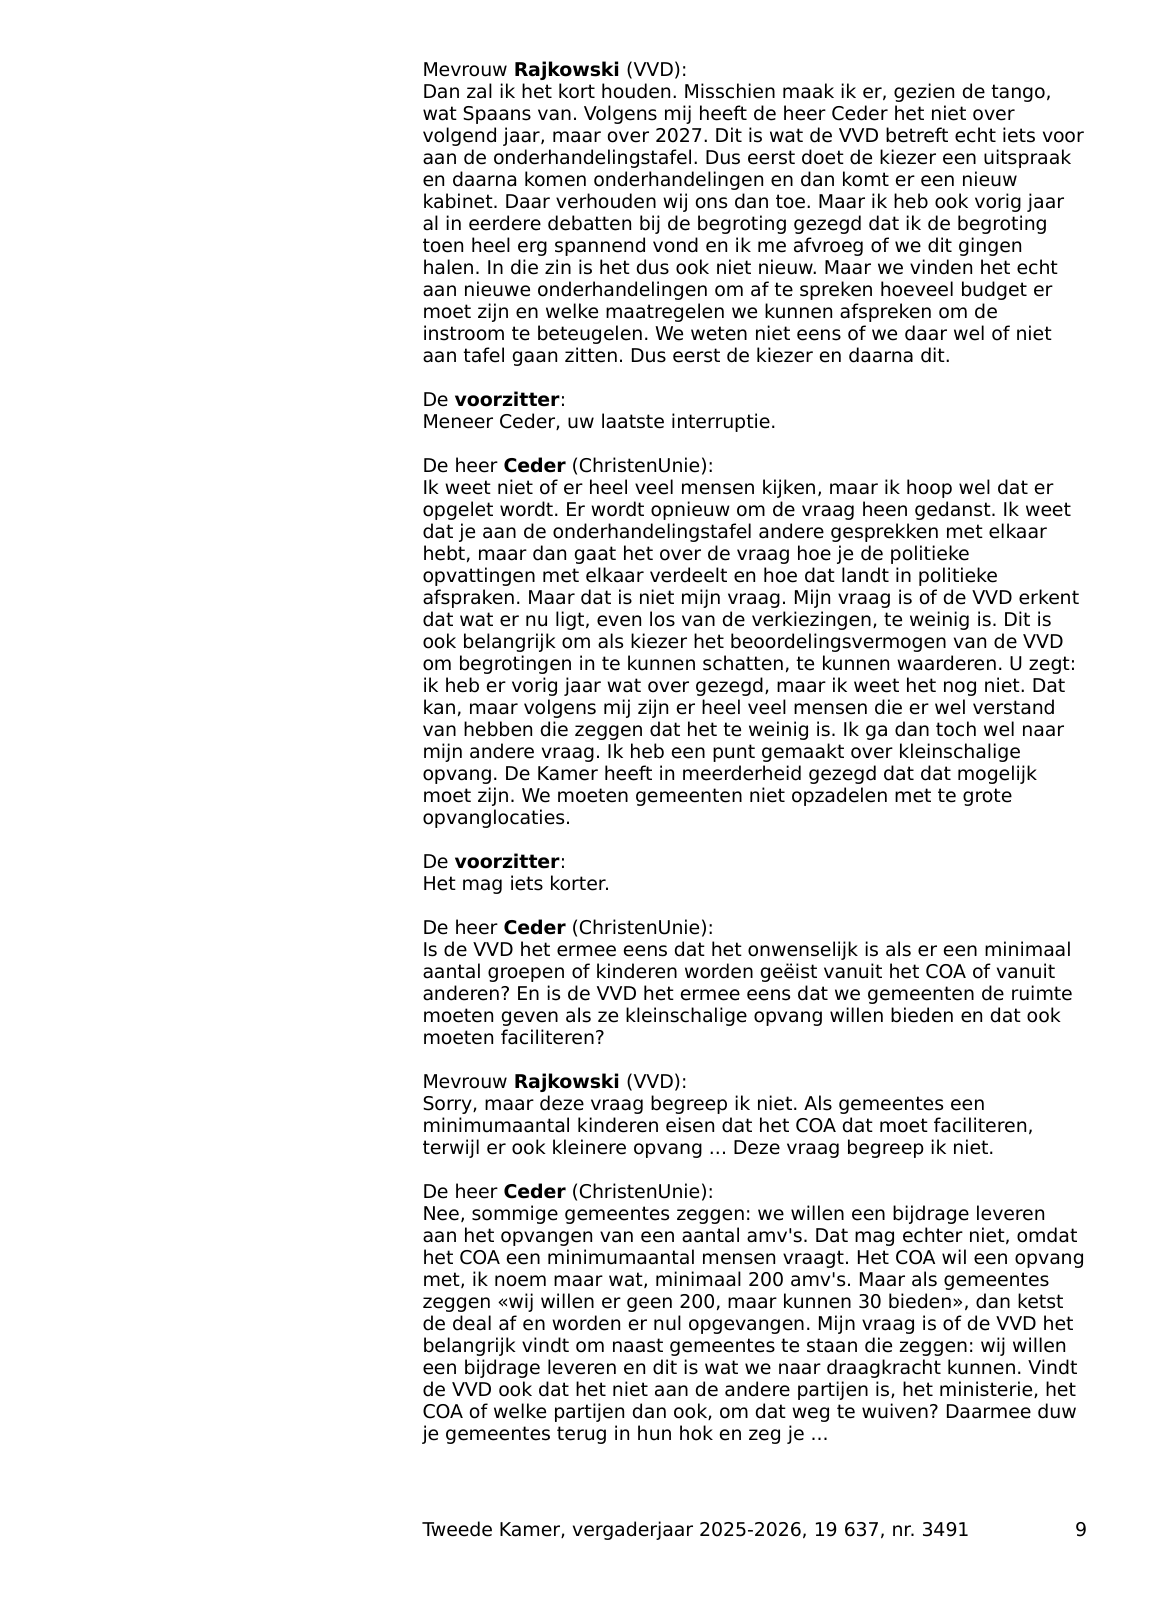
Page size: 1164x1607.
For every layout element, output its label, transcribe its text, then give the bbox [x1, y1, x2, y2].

text De heer Ceder (ChristenUnie): [422, 1181, 1087, 1203]
text Het mag iets korter. [422, 873, 1087, 895]
text De heer Ceder (ChristenUnie): [422, 917, 1087, 939]
text Mevrouw Rajkowski (VVD): [422, 1071, 1087, 1093]
text Nee, sommige gemeentes zeggen: we willen een bijdrage leveren aan het opvangen van een aantal amv's. Dat mag echter niet, omdat het COA een minimumaantal mensen vraagt. Het COA wil een opvang met, ik noem maar wat, minimaal 200 amv's. Maar als gemeentes zeggen «wij willen er geen 200, maar kunnen 30 bieden», dan ketst de deal af en worden er nul opgevangen. Mijn vraag is of de VVD het belangrijk vindt om naast gemeentes te staan die zeggen: wij willen een bijdrage leveren en dit is wat we naar draagkracht kunnen. Vindt de VVD ook dat het niet aan de andere partijen is, het ministerie, het COA of welke partijen dan ook, om dat weg te wuiven? Daarmee duw je gemeentes terug in hun hok en zeg je ... [422, 1203, 1087, 1445]
text Is de VVD het ermee eens dat het onwenselijk is als er een minimaal aantal groepen of kinderen worden geëist vanuit het COA of vanuit anderen? En is de VVD het ermee eens dat we gemeenten de ruimte moeten geven als ze kleinschalige opvang willen bieden en dat ook moeten faciliteren? [422, 939, 1087, 1049]
text Meneer Ceder, uw laatste interruptie. [422, 411, 1087, 433]
text De voorzitter: [422, 851, 1087, 873]
text De heer Ceder (ChristenUnie): [422, 455, 1087, 477]
text Dan zal ik het kort houden. Misschien maak ik er, gezien de tango, wat Spaans van. Volgens mij heeft de heer Ceder het niet over volgend jaar, maar over 2027. Dit is wat de VVD betreft echt iets voor aan de onderhandelingstafel. Dus eerst doet de kiezer een uitspraak en daarna komen onderhandelingen en dan komt er een nieuw kabinet. Daar verhouden wij ons dan toe. Maar ik heb ook vorig jaar al in eerdere debatten bij de begroting gezegd dat ik de begroting toen heel erg spannend vond en ik me afvroeg of we dit gingen halen. In die zin is het dus ook niet nieuw. Maar we vinden het echt aan nieuwe onderhandelingen om af te spreken hoeveel budget er moet zijn en welke maatregelen we kunnen afspreken om de instroom te beteugelen. We weten niet eens of we daar wel of niet aan tafel gaan zitten. Dus eerst de kiezer en daarna dit. [422, 81, 1087, 367]
text Ik weet niet of er heel veel mensen kijken, maar ik hoop wel dat er opgelet wordt. Er wordt opnieuw om de vraag heen gedanst. Ik weet dat je aan de onderhandelingstafel andere gesprekken met elkaar hebt, maar dan gaat het over de vraag hoe je de politieke opvattingen met elkaar verdeelt en hoe dat landt in politieke afspraken. Maar dat is niet mijn vraag. Mijn vraag is of de VVD erkent dat wat er nu ligt, even los van de verkiezingen, te weinig is. Dit is ook belangrijk om als kiezer het beoordelingsvermogen van de VVD om begrotingen in te kunnen schatten, te kunnen waarderen. U zegt: ik heb er vorig jaar wat over gezegd, maar ik weet het nog niet. Dat kan, maar volgens mij zijn er heel veel mensen die er wel verstand van hebben die zeggen dat het te weinig is. Ik ga dan toch wel naar mijn andere vraag. Ik heb een punt gemaakt over kleinschalige opvang. De Kamer heeft in meerderheid gezegd dat dat mogelijk moet zijn. We moeten gemeenten niet opzadelen met te grote opvanglocaties. [422, 477, 1087, 829]
text De voorzitter: [422, 389, 1087, 411]
text Sorry, maar deze vraag begreep ik niet. Als gemeentes een minimumaantal kinderen eisen dat het COA dat moet faciliteren, terwijl er ook kleinere opvang ... Deze vraag begreep ik niet. [422, 1093, 1087, 1159]
text Mevrouw Rajkowski (VVD): [422, 59, 1087, 81]
